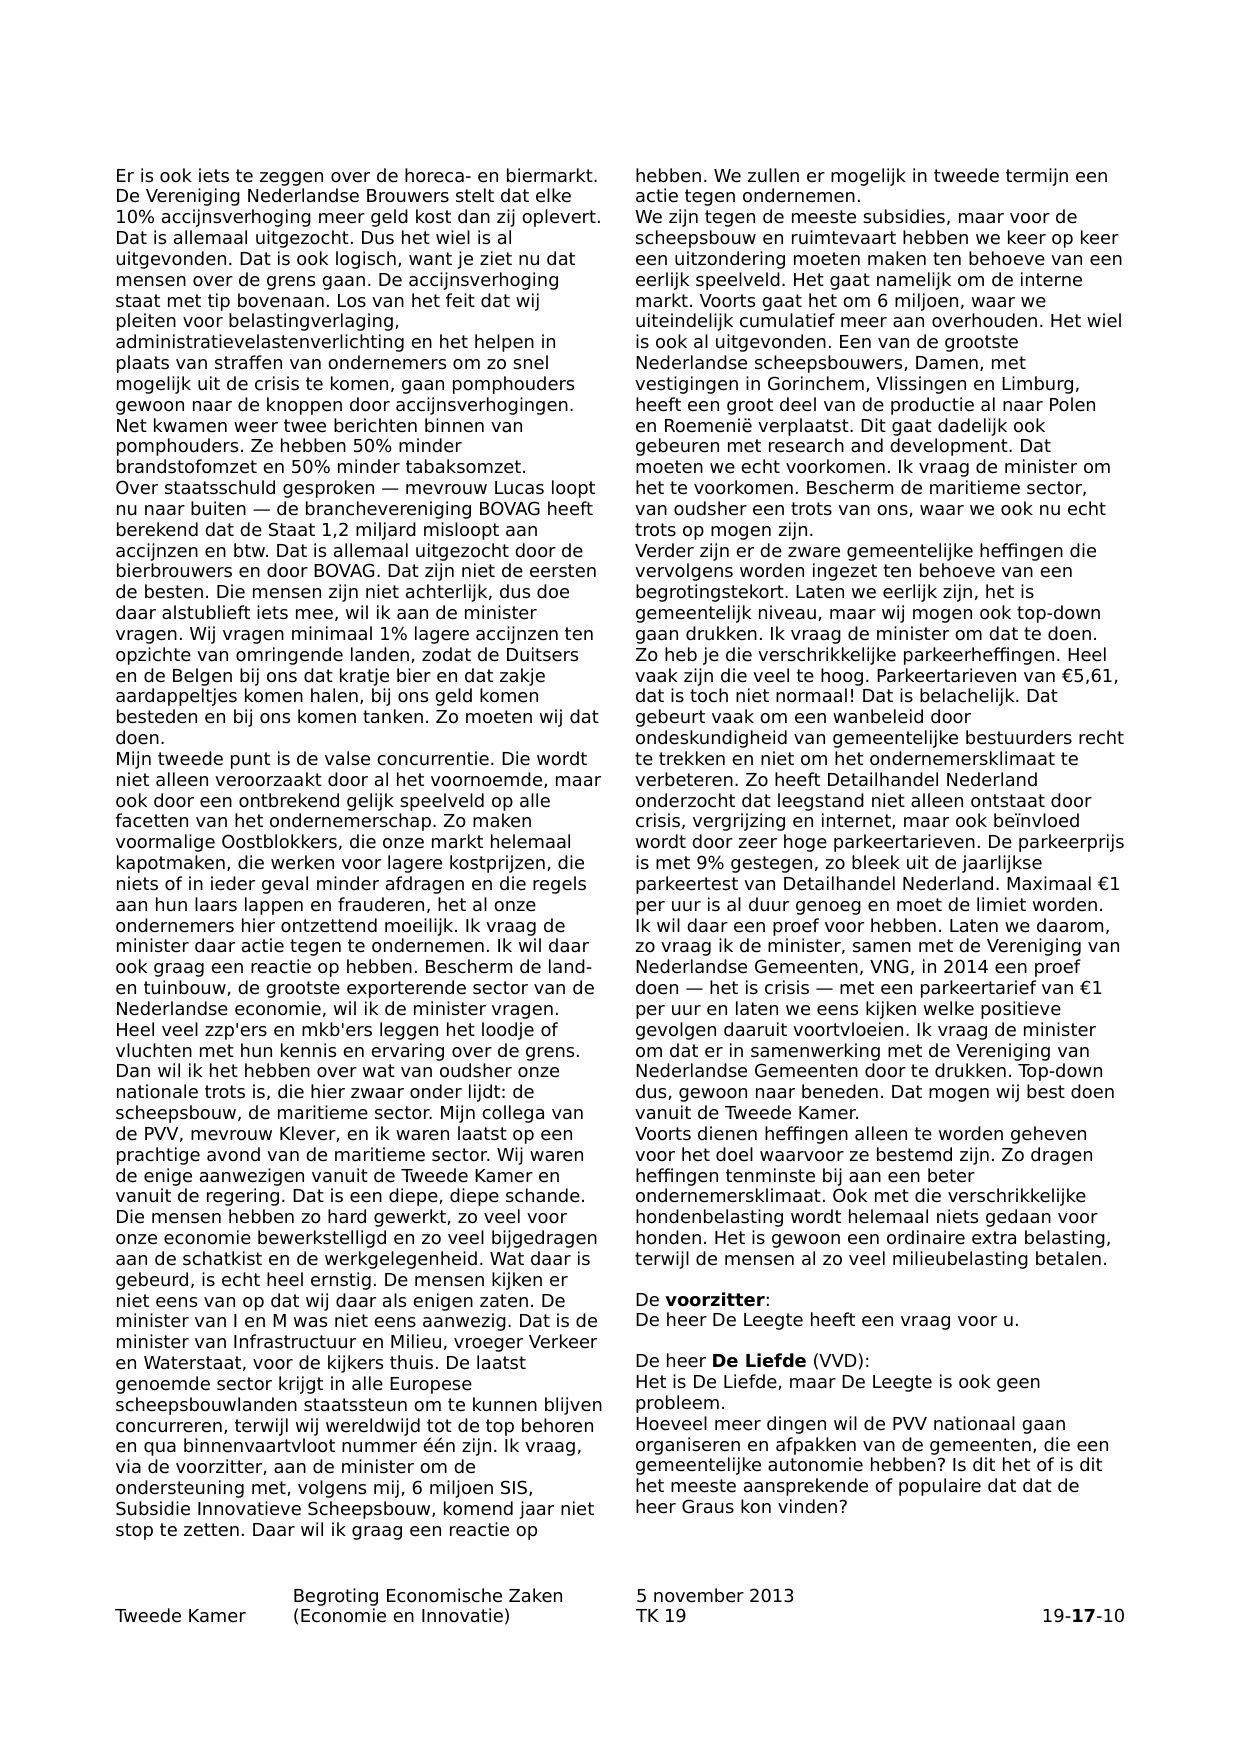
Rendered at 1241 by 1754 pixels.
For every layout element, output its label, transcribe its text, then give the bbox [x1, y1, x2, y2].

text Verder zijn er de zware gemeentelijke heffingen die vervolgens worden ingezet ten behoeve van een begrotingstekort. Laten we eerlijk zijn, het is gemeentelijk niveau, maar wij mogen ook top-down gaan drukken. Ik vraag de minister om dat te doen. Zo heb je die verschrikkelijke parkeerheffingen. Heel vaak zijn die veel te hoog. Parkeertarieven van €5,61, dat is toch niet normaal! Dat is belachelijk. Dat gebeurt vaak om een wanbeleid door ondeskundigheid van gemeentelijke bestuurders recht te trekken en niet om het ondernemersklimaat te verbeteren. Zo heeft Detailhandel Nederland onderzocht dat leegstand niet alleen ontstaat door crisis, vergrijzing en internet, maar ook beïnvloed wordt door zeer hoge parkeertarieven. De parkeerprijs is met 9% gestegen, zo bleek uit de jaarlijkse parkeertest van Detailhandel Nederland. Maximaal €1 per uur is al duur genoeg en moet de limiet worden. Ik wil daar een proef voor hebben. Laten we daarom, zo vraag ik de minister, samen met de Vereniging van Nederlandse Gemeenten, VNG, in 2014 een proef doen — het is crisis — met een parkeertarief van €1 per uur en laten we eens kijken welke positieve gevolgen daaruit voortvloeien. Ik vraag de minister om dat er in samenwerking met de Vereniging van Nederlandse Gemeenten door te drukken. Top-down dus, gewoon naar beneden. Dat mogen wij best doen vanuit de Tweede Kamer. [635, 540, 1125, 1124]
text De heer De Liefde (VVD): [635, 1351, 1125, 1372]
text De heer De Leegte heeft een vraag voor u. [635, 1310, 1125, 1331]
text Voorts dienen heffingen alleen te worden geheven voor het doel waarvoor ze bestemd zijn. Zo dragen heffingen tenminste bij aan een beter ondernemersklimaat. Ook met die verschrikkelijke hondenbelasting wordt helemaal niets gedaan voor honden. Het is gewoon een ordinaire extra belasting, terwijl de mensen al zo veel milieubelasting betalen. [635, 1124, 1125, 1269]
text We zijn tegen de meeste subsidies, maar voor de scheepsbouw en ruimtevaart hebben we keer op keer een uitzondering moeten maken ten behoeve van een eerlijk speelveld. Het gaat namelijk om de interne markt. Voorts gaat het om 6 miljoen, waar we uiteindelijk cumulatief meer aan overhouden. Het wiel is ook al uitgevonden. Een van de grootste Nederlandse scheepsbouwers, Damen, met vestigingen in Gorinchem, Vlissingen en Limburg, heeft een groot deel van de productie al naar Polen en Roemenië verplaatst. Dit gaat dadelijk ook gebeuren met research and development. Dat moeten we echt voorkomen. Ik vraag de minister om het te voorkomen. Bescherm de maritieme sector, van oudsher een trots van ons, waar we ook nu echt trots op mogen zijn. [635, 207, 1125, 540]
text Hoeveel meer dingen wil de PVV nationaal gaan organiseren en afpakken van de gemeenten, die een gemeentelijke autonomie hebben? Is dit het of is dit het meeste aansprekende of populaire dat dat de heer Graus kon vinden? [635, 1413, 1125, 1518]
text Het is De Liefde, maar De Leegte is ook geen probleem. [635, 1372, 1125, 1413]
text Dan wil ik het hebben over wat van oudsher onze nationale trots is, die hier zwaar onder lijdt: de scheepsbouw, de maritieme sector. Mijn collega van de PVV, mevrouw Klever, en ik waren laatst op een prachtige avond van de maritieme sector. Wij waren de enige aanwezigen vanuit de Tweede Kamer en vanuit de regering. Dat is een diepe, diepe schande. Die mensen hebben zo hard gewerkt, zo veel voor onze economie bewerkstelligd en zo veel bijgedragen aan de schatkist en de werkgelegenheid. Wat daar is gebeurd, is echt heel ernstig. De mensen kijken er niet eens van op dat wij daar als enigen zaten. De minister van I en M was niet eens aanwezig. Dat is de minister van Infrastructuur en Milieu, vroeger Verkeer en Waterstaat, voor de kijkers thuis. De laatst genoemde sector krijgt in alle Europese scheepsbouwlanden staatssteun om te kunnen blijven concurreren, terwijl wij wereldwijd tot de top behoren en qua binnenvaartvloot nummer één zijn. Ik vraag, via de voorzitter, aan de minister om de ondersteuning met, volgens mij, 6 miljoen SIS, Subsidie Innovatieve Scheepsbouw, komend jaar niet stop te zetten. Daar wil ik graag een reactie op [115, 1061, 605, 1540]
text Mijn tweede punt is de valse concurrentie. Die wordt niet alleen veroorzaakt door al het voornoemde, maar ook door een ontbrekend gelijk speelveld op alle facetten van het ondernemerschap. Zo maken voormalige Oostblokkers, die onze markt helemaal kapotmaken, die werken voor lagere kostprijzen, die niets of in ieder geval minder afdragen en die regels aan hun laars lappen en frauderen, het al onze ondernemers hier ontzettend moeilijk. Ik vraag de minister daar actie tegen te ondernemen. Ik wil daar ook graag een reactie op hebben. Bescherm de land- en tuinbouw, de grootste exporterende sector van de Nederlandse economie, wil ik de minister vragen. Heel veel zzp'ers en mkb'ers leggen het loodje of vluchten met hun kennis en ervaring over de grens. [115, 749, 605, 1061]
text De voorzitter: [635, 1289, 1125, 1310]
text hebben. We zullen er mogelijk in tweede termijn een actie tegen ondernemen. [635, 165, 1125, 207]
text Er is ook iets te zeggen over de horeca- en biermarkt. De Vereniging Nederlandse Brouwers stelt dat elke 10% accijnsverhoging meer geld kost dan zij oplevert. Dat is allemaal uitgezocht. Dus het wiel is al uitgevonden. Dat is ook logisch, want je ziet nu dat mensen over de grens gaan. De accijnsverhoging staat met tip bovenaan. Los van het feit dat wij pleiten voor belastingverlaging, administratievelastenverlichting en het helpen in plaats van straffen van ondernemers om zo snel mogelijk uit de crisis te komen, gaan pomphouders gewoon naar de knoppen door accijnsverhogingen. Net kwamen weer twee berichten binnen van pomphouders. Ze hebben 50% minder brandstofomzet en 50% minder tabaksomzet. [115, 165, 605, 478]
text Over staatsschuld gesproken — mevrouw Lucas loopt nu naar buiten — de branchevereniging BOVAG heeft berekend dat de Staat 1,2 miljard misloopt aan accijnzen en btw. Dat is allemaal uitgezocht door de bierbrouwers en door BOVAG. Dat zijn niet de eersten de besten. Die mensen zijn niet achterlijk, dus doe daar alstublieft iets mee, wil ik aan de minister vragen. Wij vragen minimaal 1% lagere accijnzen ten opzichte van omringende landen, zodat de Duitsers en de Belgen bij ons dat kratje bier en dat zakje aardappeltjes komen halen, bij ons geld komen besteden en bij ons komen tanken. Zo moeten wij dat doen. [115, 478, 605, 749]
